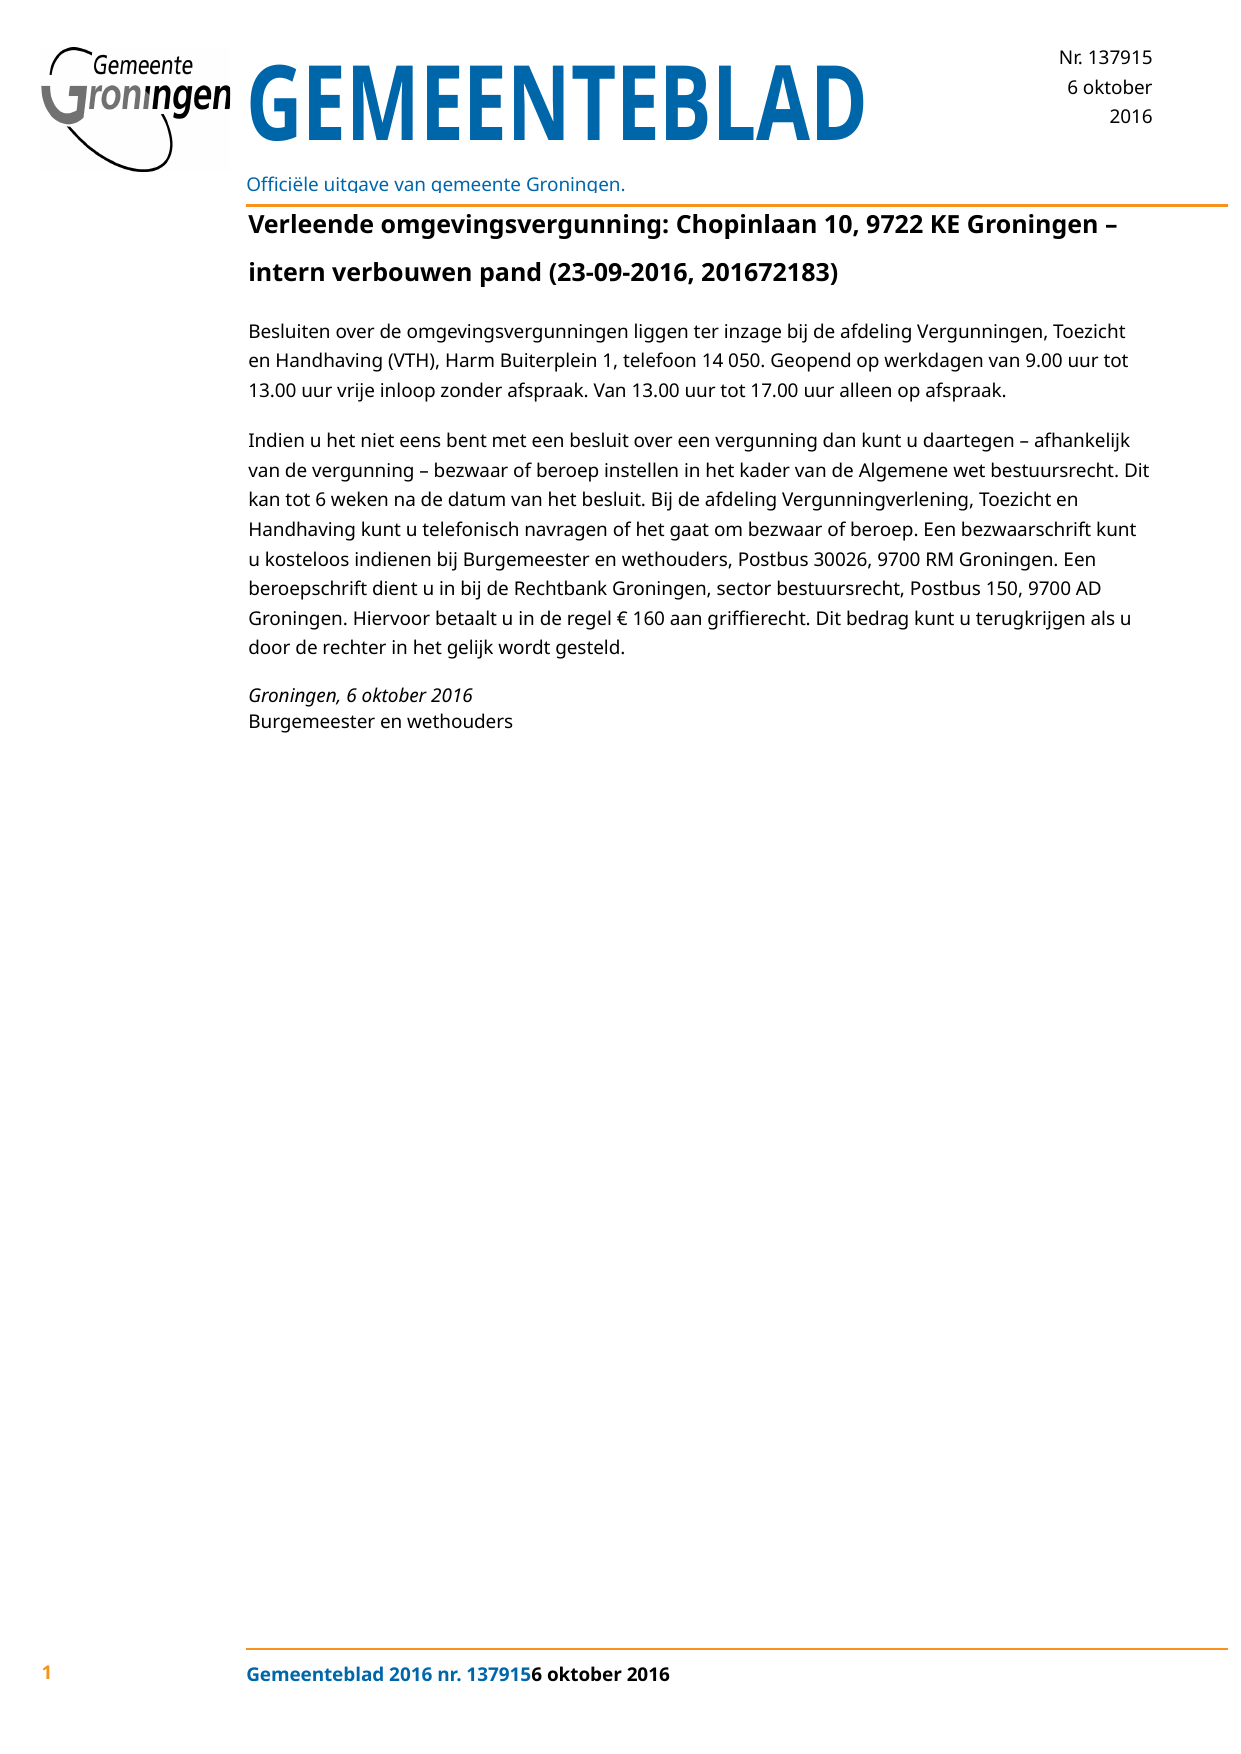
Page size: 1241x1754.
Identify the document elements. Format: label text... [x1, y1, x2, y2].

text Groningen, 6 oktober 2016 [248, 682, 1152, 708]
picture [41, 47, 231, 172]
text Burgemeester en wethouders [248, 708, 1152, 734]
text Indien u het niet eens bent met een besluit over een vergunning dan kunt u daartegen – afhankelijk van de vergunning – bezwaar of beroep instellen in het kader van de Algemene wet bestuursrecht. Dit kan tot 6 weken na de datum van het besluit. Bij de afdeling Vergunningverlening, Toezicht en Handhaving kunt u telefonisch navragen of het gaat om bezwaar of beroep. Een bezwaarschrift kunt u kosteloos indienen bij Burgemeester en wethouders, Postbus 30026, 9700 RM Groningen. Een beroepschrift dient u in bij de Rechtbank Groningen, sector bestuursrecht, Postbus 150, 9700 AD Groningen. Hiervoor betaalt u in de regel € 160 aan griffierecht. Dit bedrag kunt u terugkrijgen als u door de rechter in het gelijk wordt gesteld. [248, 427, 1152, 660]
text Verleende omgevingsvergunning: Chopinlaan 10, 9722 KE Groningen – intern verbouwen pand (23-09-2016, 201672183) [248, 207, 1152, 288]
text Besluiten over de omgevingsvergunningen liggen ter inzage bij de afdeling Vergunningen, Toezicht en Handhaving (VTH), Harm Buiterplein 1, telefoon 14 050. Geopend op werkdagen van 9.00 uur tot 13.00 uur vrije inloop zonder afspraak. Van 13.00 uur tot 17.00 uur alleen op afspraak. [248, 318, 1152, 403]
